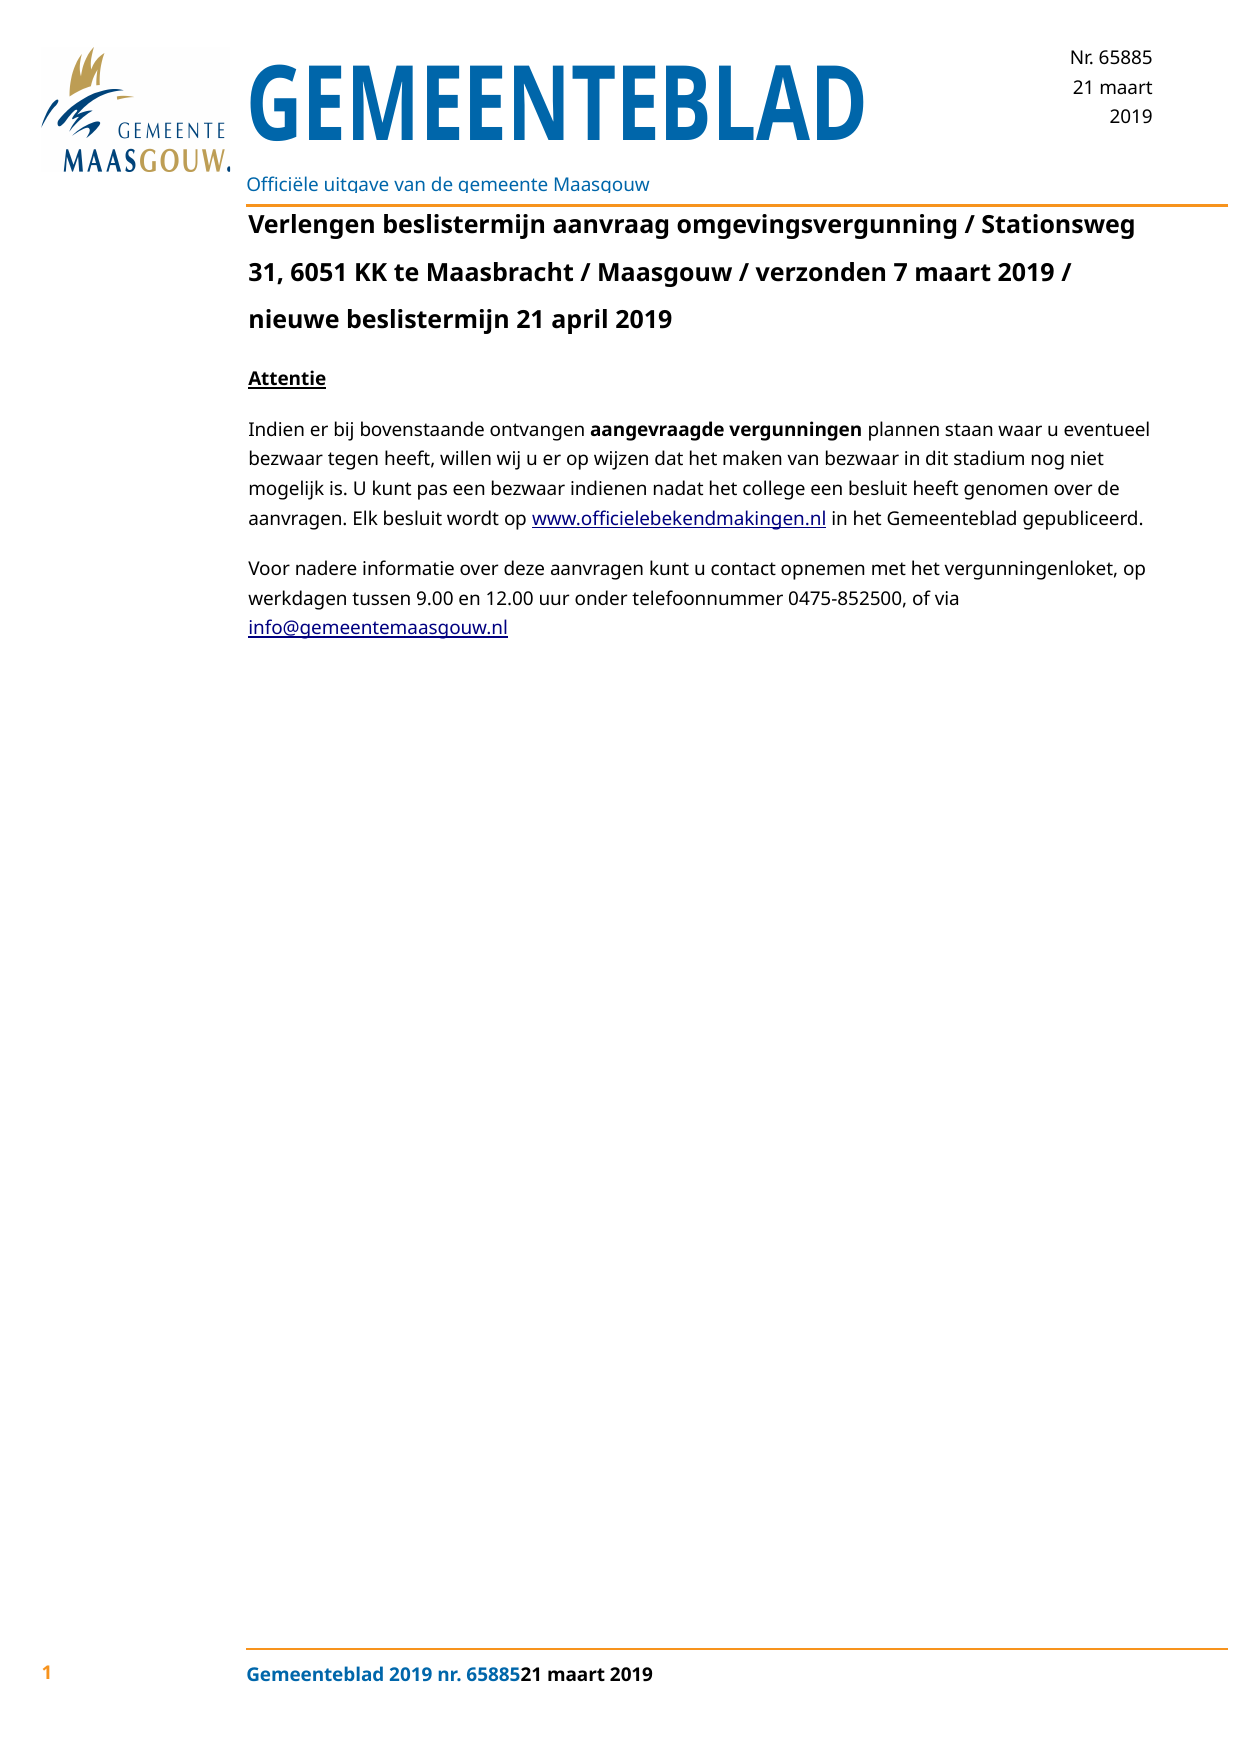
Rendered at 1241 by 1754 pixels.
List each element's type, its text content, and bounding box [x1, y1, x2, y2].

picture [41, 47, 231, 172]
text Verlengen beslistermijn aanvraag omgevingsvergunning / Stationsweg 31, 6051 KK te Maasbracht / Maasgouw / verzonden 7 maart 2019 / nieuwe beslistermijn 21 april 2019 [248, 207, 1152, 336]
text Voor nadere informatie over deze aanvragen kunt u contact opnemen met het vergunningenloket, op werkdagen tussen 9.00 en 12.00 uur onder telefoonnummer 0475-852500, of via info@gemeentemaasgouw.nl [248, 555, 1152, 640]
text Indien er bij bovenstaande ontvangen aangevraagde vergunningen plannen staan waar u eventueel bezwaar tegen heeft, willen wij u er op wijzen dat het maken van bezwaar in dit stadium nog niet mogelijk is. U kunt pas een bezwaar indienen nadat het college een besluit heeft genomen over de aanvragen. Elk besluit wordt op www.officielebekendmakingen.nl in het Gemeenteblad gepubliceerd. [248, 416, 1152, 530]
text Attentie [248, 366, 1152, 391]
